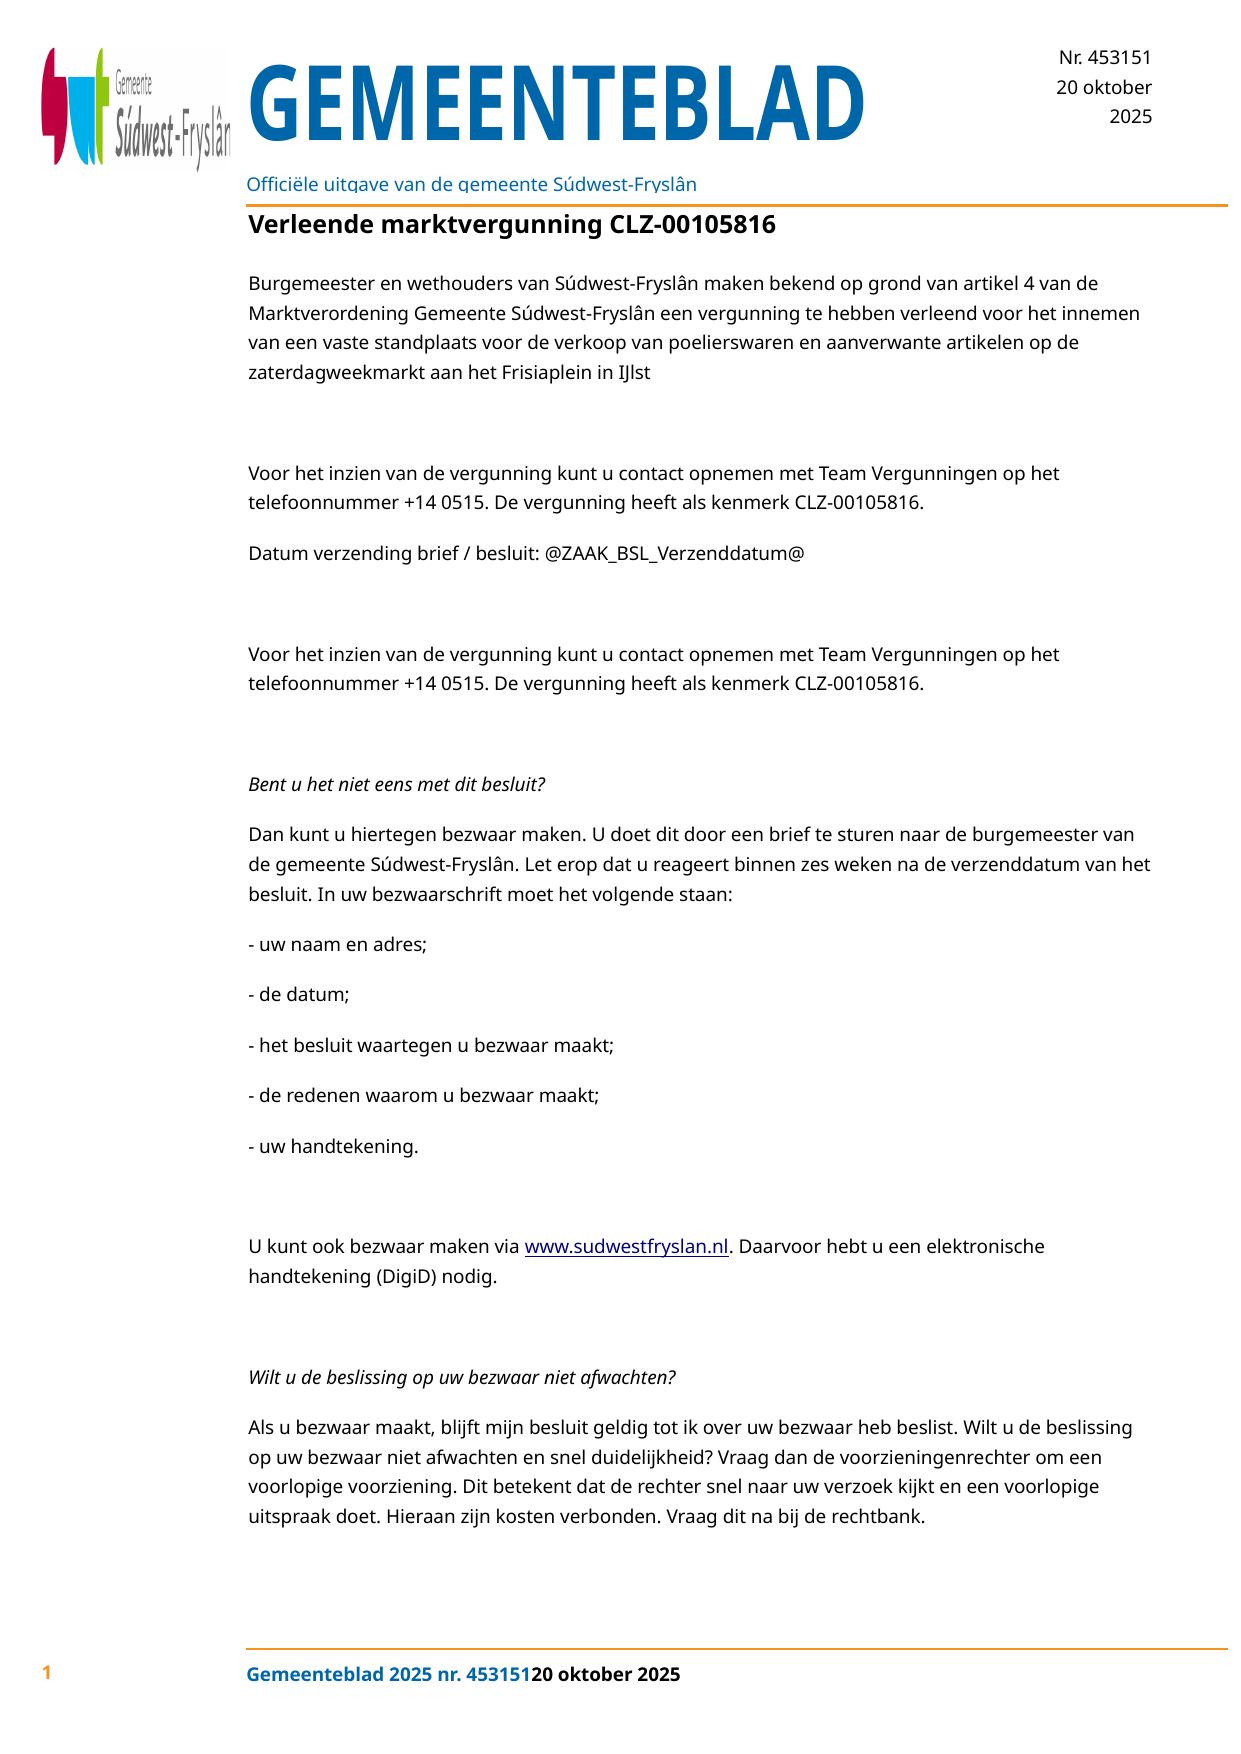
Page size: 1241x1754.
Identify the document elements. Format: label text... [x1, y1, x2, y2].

text Dan kunt u hiertegen bezwaar maken. U doet dit door een brief te sturen naar de burgemeester van de gemeente Súdwest-Fryslân. Let erop dat u reageert binnen zes weken na de verzenddatum van het besluit. In uw bezwaarschrift moet het volgende staan: [248, 822, 1152, 906]
text Datum verzending brief / besluit: @ZAAK_BSL_Verzenddatum@ [248, 540, 1152, 566]
text Wilt u de beslissing op uw bezwaar niet afwachten? [248, 1364, 1152, 1390]
text Als u bezwaar maakt, blijft mijn besluit geldig tot ik over uw bezwaar heb beslist. Wilt u de beslissing op uw bezwaar niet afwachten en snel duidelijkheid? Vraag dan de voorzieningenrechter om een voorlopige voorziening. Dit betekent dat de rechter snel naar uw verzoek kijkt en een voorlopige uitspraak doet. Hieraan zijn kosten verbonden. Vraag dit na bij de rechtbank. [248, 1414, 1152, 1529]
text - de datum; [248, 982, 1152, 1007]
text Burgemeester en wethouders van Súdwest-Fryslân maken bekend op grond van artikel 4 van de Marktverordening Gemeente Súdwest-Fryslân een vergunning te hebben verleend voor het innemen van een vaste standplaats voor de verkoop van poelierswaren en aanverwante artikelen op de zaterdagweekmarkt aan het Frisiaplein in IJlst [248, 270, 1152, 385]
picture [41, 47, 231, 172]
text - uw handtekening. [248, 1133, 1152, 1158]
text - uw naam en adres; [248, 931, 1152, 957]
text Verleende marktvergunning CLZ-00105816 [248, 207, 1152, 241]
text - het besluit waartegen u bezwaar maakt; [248, 1032, 1152, 1058]
text - de redenen waarom u bezwaar maakt; [248, 1082, 1152, 1108]
text Voor het inzien van de vergunning kunt u contact opnemen met Team Vergunningen op het telefoonnummer +14 0515. De vergunning heeft als kenmerk CLZ-00105816. [248, 641, 1152, 696]
text Bent u het niet eens met dit besluit? [248, 771, 1152, 797]
text U kunt ook bezwaar maken via www.sudwestfryslan.nl. Daarvoor hebt u een elektronische handtekening (DigiD) nodig. [248, 1234, 1152, 1289]
text Voor het inzien van de vergunning kunt u contact opnemen met Team Vergunningen op het telefoonnummer +14 0515. De vergunning heeft als kenmerk CLZ-00105816. [248, 460, 1152, 515]
